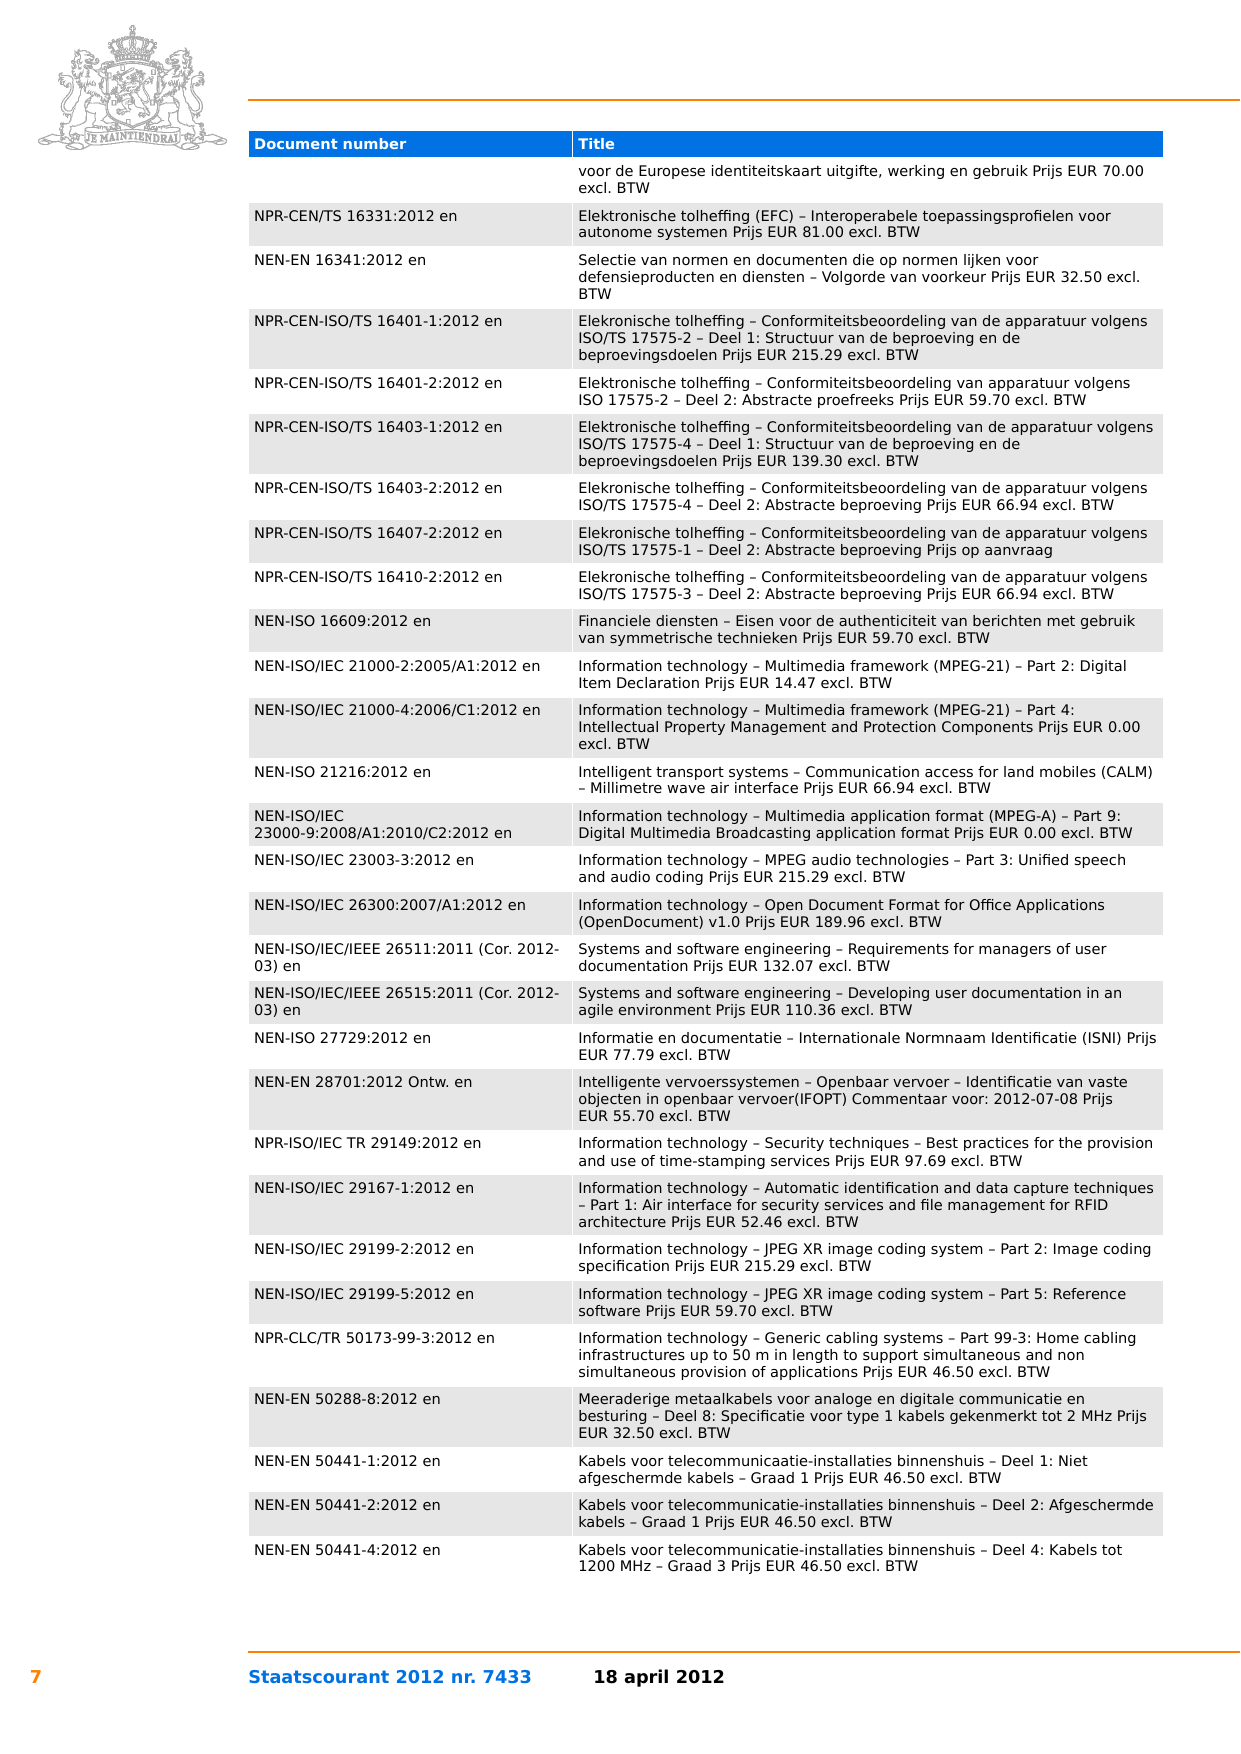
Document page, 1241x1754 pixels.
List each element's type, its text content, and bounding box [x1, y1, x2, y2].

table_cell NEN-ISO 21216:2012 en [249, 759, 572, 802]
table_header Title [573, 131, 1163, 157]
table_cell NEN-ISO/IEC 21000-4:2006/C1:2012 en [249, 698, 572, 758]
table_cell Financiele diensten – Eisen voor de authenticiteit van berichten met gebruik van symmetrische technieken Prijs EUR 59.70 excl. BTW [573, 609, 1163, 652]
picture [38, 25, 227, 150]
table_cell voor de Europese identiteitskaart uitgifte, werking en gebruik Prijs EUR 70.00 excl. BTW [573, 158, 1163, 202]
table_cell NPR-CEN-ISO/TS 16407-2:2012 en [249, 520, 572, 563]
table_cell Information technology – JPEG XR image coding system – Part 2: Image coding specification Prijs EUR 215.29 excl. BTW [573, 1236, 1163, 1280]
table_cell Information technology – Multimedia framework (MPEG-21) – Part 2: Digital Item Declaration Prijs EUR 14.47 excl. BTW [573, 653, 1163, 696]
table_header Document number [249, 131, 572, 157]
table_cell Information technology – MPEG audio technologies – Part 3: Unified speech and audio coding Prijs EUR 215.29 excl. BTW [573, 848, 1163, 891]
table_cell Intelligent transport systems – Communication access for land mobiles (CALM) – Millimetre wave air interface Prijs EUR 66.94 excl. BTW [573, 759, 1163, 802]
table_cell Elekronische tolheffing – Conformiteitsbeoordeling van de apparatuur volgens ISO/TS 17575-1 – Deel 2: Abstracte beproeving Prijs op aanvraag [573, 520, 1163, 563]
table_cell [249, 158, 572, 202]
table_cell Information technology – Multimedia framework (MPEG-21) – Part 4: Intellectual Property Management and Protection Components Prijs EUR 0.00 excl. BTW [573, 698, 1163, 758]
table_cell NEN-ISO/IEC 29199-2:2012 en [249, 1236, 572, 1280]
table_cell Informatie en documentatie – Internationale Normnaam Identificatie (ISNI) Prijs EUR 77.79 excl. BTW [573, 1025, 1163, 1068]
table_cell NEN-EN 50441-2:2012 en [249, 1492, 572, 1536]
table_cell Information technology – Security techniques – Best practices for the provision and use of time-stamping services Prijs EUR 97.69 excl. BTW [573, 1131, 1163, 1174]
table_cell Selectie van normen en documenten die op normen lijken voor defensieproducten en diensten – Volgorde van voorkeur Prijs EUR 32.50 excl. BTW [573, 247, 1163, 307]
table_cell Kabels voor telecommunicatie-installaties binnenshuis – Deel 2: Afgeschermde kabels – Graad 1 Prijs EUR 46.50 excl. BTW [573, 1492, 1163, 1536]
table_cell NEN-EN 16341:2012 en [249, 247, 572, 307]
table_cell Elekronische tolheffing – Conformiteitsbeoordeling van de apparatuur volgens ISO/TS 17575-3 – Deel 2: Abstracte beproeving Prijs EUR 66.94 excl. BTW [573, 564, 1163, 608]
table_cell Information technology – Automatic identification and data capture techniques – Part 1: Air interface for security services and file management for RFID architecture Prijs EUR 52.46 excl. BTW [573, 1175, 1163, 1235]
table_cell NEN-EN 50441-1:2012 en [249, 1448, 572, 1491]
table_cell Elektronische tolheffing (EFC) – Interoperabele toepassingsprofielen voor autonome systemen Prijs EUR 81.00 excl. BTW [573, 203, 1163, 246]
table_cell Meeraderige metaalkabels voor analoge en digitale communicatie en besturing – Deel 8: Specificatie voor type 1 kabels gekenmerkt tot 2 MHz Prijs EUR 32.50 excl. BTW [573, 1387, 1163, 1447]
table_cell NEN-ISO/IEC/IEEE 26511:2011 (Cor. 2012-03) en [249, 936, 572, 979]
table_cell NEN-ISO 27729:2012 en [249, 1025, 572, 1068]
table_cell NPR-CEN-ISO/TS 16401-1:2012 en [249, 309, 572, 369]
table_cell Information technology – Open Document Format for Office Applications (OpenDocument) v1.0 Prijs EUR 189.96 excl. BTW [573, 892, 1163, 935]
table_cell Systems and software engineering – Requirements for managers of user documentation Prijs EUR 132.07 excl. BTW [573, 936, 1163, 979]
table_cell Kabels voor telecommunicatie-installaties binnenshuis – Deel 4: Kabels tot 1200 MHz – Graad 3 Prijs EUR 46.50 excl. BTW [573, 1537, 1163, 1580]
table_cell NEN-EN 28701:2012 Ontw. en [249, 1069, 572, 1130]
table_cell Systems and software engineering – Developing user documentation in an agile environment Prijs EUR 110.36 excl. BTW [573, 981, 1163, 1024]
table_cell Elekronische tolheffing – Conformiteitsbeoordeling van de apparatuur volgens ISO/TS 17575-2 – Deel 1: Structuur van de beproeving en de beproevingsdoelen Prijs EUR 215.29 excl. BTW [573, 309, 1163, 369]
table_cell NEN-ISO/IEC 26300:2007/A1:2012 en [249, 892, 572, 935]
table_cell NEN-ISO/IEC/IEEE 26515:2011 (Cor. 2012-03) en [249, 981, 572, 1024]
table_cell NPR-CLC/TR 50173-99-3:2012 en [249, 1325, 572, 1386]
table_cell NEN-ISO/IEC 29167-1:2012 en [249, 1175, 572, 1235]
table_cell Elektronische tolheffing – Conformiteitsbeoordeling van de apparatuur volgens ISO/TS 17575-4 – Deel 1: Structuur van de beproeving en de beproevingsdoelen Prijs EUR 139.30 excl. BTW [573, 414, 1163, 474]
table_cell NPR-CEN-ISO/TS 16410-2:2012 en [249, 564, 572, 608]
table_cell NEN-EN 50288-8:2012 en [249, 1387, 572, 1447]
table_cell NPR-CEN-ISO/TS 16403-1:2012 en [249, 414, 572, 474]
table_cell NEN-ISO/IEC 29199-5:2012 en [249, 1281, 572, 1324]
table_cell NPR-ISO/IEC TR 29149:2012 en [249, 1131, 572, 1174]
table_cell NEN-ISO/IEC 23003-3:2012 en [249, 848, 572, 891]
table_cell NPR-CEN/TS 16331:2012 en [249, 203, 572, 246]
table_cell Kabels voor telecommunicaatie-installaties binnenshuis – Deel 1: Niet afgeschermde kabels – Graad 1 Prijs EUR 46.50 excl. BTW [573, 1448, 1163, 1491]
table_cell NEN-ISO 16609:2012 en [249, 609, 572, 652]
table_cell Intelligente vervoerssystemen – Openbaar vervoer – Identificatie van vaste objecten in openbaar vervoer(IFOPT) Commentaar voor: 2012-07-08 Prijs EUR 55.70 excl. BTW [573, 1069, 1163, 1130]
table_cell Information technology – Multimedia application format (MPEG-A) – Part 9: Digital Multimedia Broadcasting application format Prijs EUR 0.00 excl. BTW [573, 803, 1163, 846]
table_cell NEN-ISO/IEC 21000-2:2005/A1:2012 en [249, 653, 572, 696]
table_cell Elektronische tolheffing – Conformiteitsbeoordeling van apparatuur volgens ISO 17575-2 – Deel 2: Abstracte proefreeks Prijs EUR 59.70 excl. BTW [573, 370, 1163, 413]
table_cell NPR-CEN-ISO/TS 16403-2:2012 en [249, 476, 572, 519]
table_cell Information technology – JPEG XR image coding system – Part 5: Reference software Prijs EUR 59.70 excl. BTW [573, 1281, 1163, 1324]
table_cell NEN-ISO/IEC 23000-9:2008/A1:2010/C2:2012 en [249, 803, 572, 846]
table_cell Elekronische tolheffing – Conformiteitsbeoordeling van de apparatuur volgens ISO/TS 17575-4 – Deel 2: Abstracte beproeving Prijs EUR 66.94 excl. BTW [573, 476, 1163, 519]
table_cell NPR-CEN-ISO/TS 16401-2:2012 en [249, 370, 572, 413]
table_cell NEN-EN 50441-4:2012 en [249, 1537, 572, 1580]
table_cell Information technology – Generic cabling systems – Part 99-3: Home cabling infrastructures up to 50 m in length to support simultaneous and non simultaneous provision of applications Prijs EUR 46.50 excl. BTW [573, 1325, 1163, 1386]
